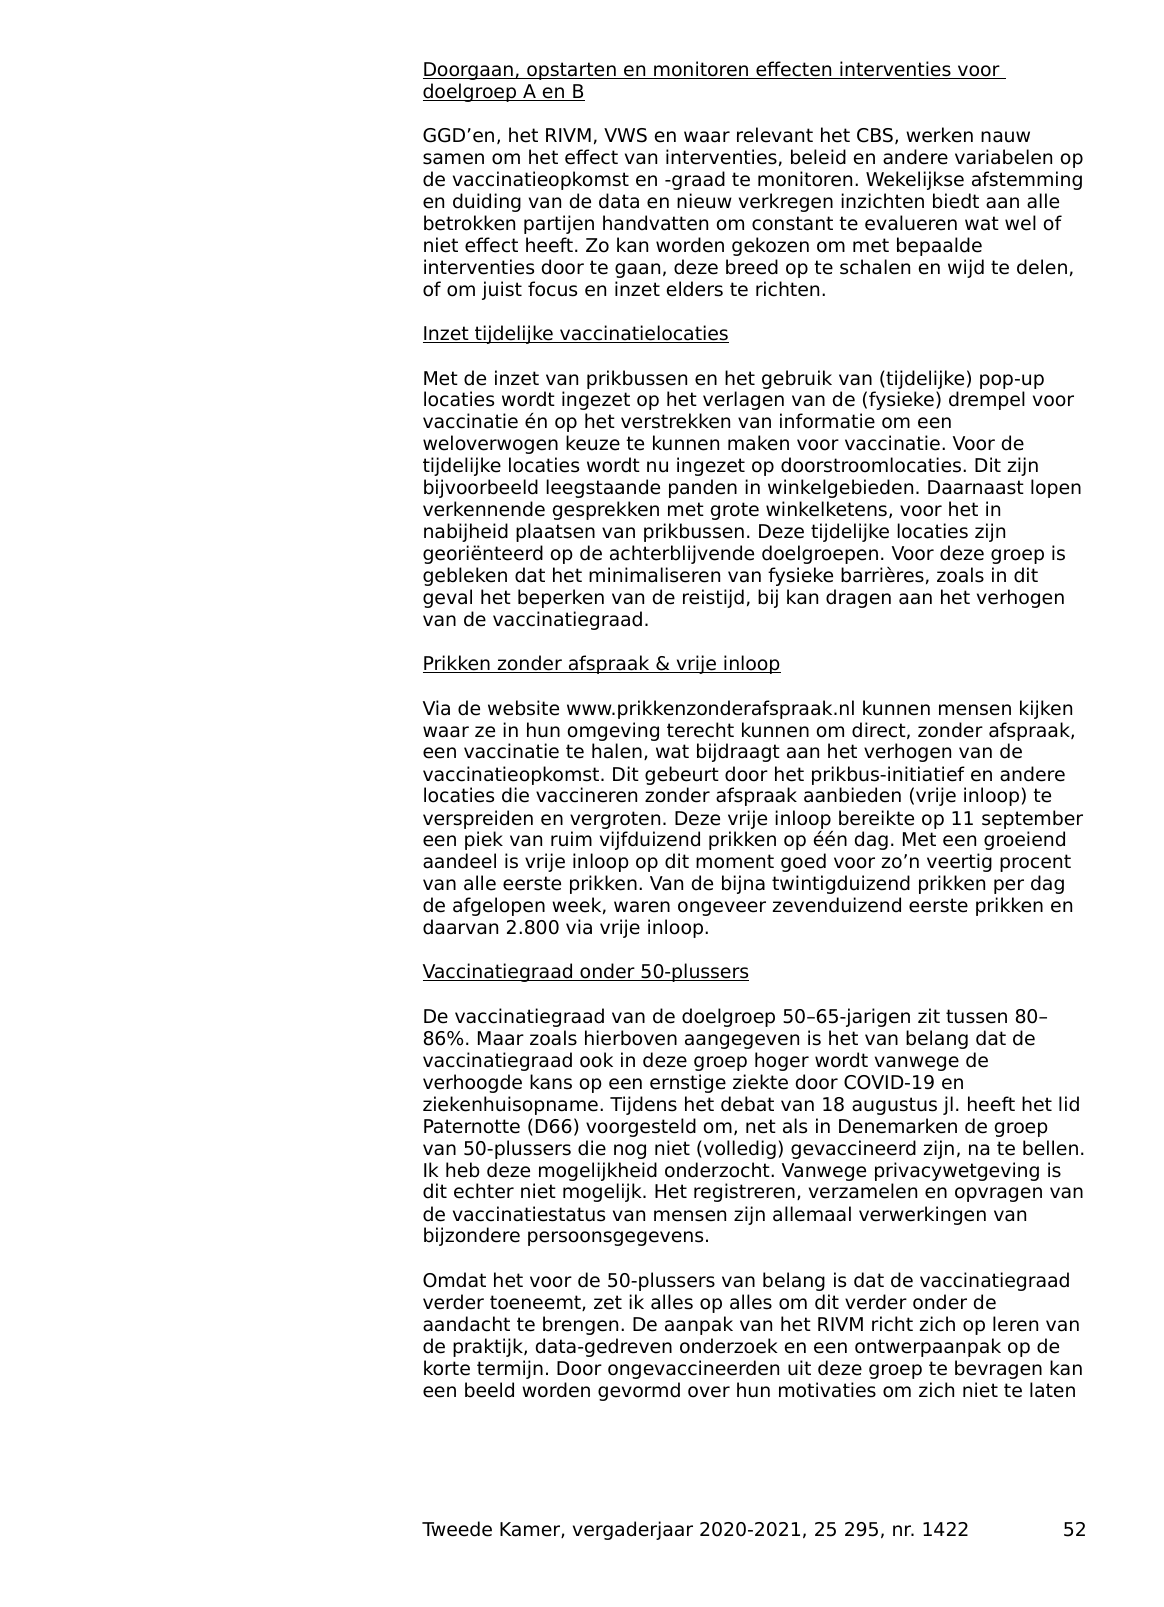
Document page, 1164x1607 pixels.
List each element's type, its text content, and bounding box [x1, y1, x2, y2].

subtitle Inzet tijdelijke vaccinatielocaties [422, 323, 1087, 345]
text De vaccinatiegraad van de doelgroep 50–65-jarigen zit tussen 80–86%. Maar zoals hierboven aangegeven is het van belang dat de vaccinatiegraad ook in deze groep hoger wordt vanwege de verhoogde kans op een ernstige ziekte door COVID-19 en ziekenhuisopname. Tijdens het debat van 18 augustus jl. heeft het lid Paternotte (D66) voorgesteld om, net als in Denemarken de groep van 50-plussers die nog niet (volledig) gevaccineerd zijn, na te bellen. Ik heb deze mogelijkheid onderzocht. Vanwege privacywetgeving is dit echter niet mogelijk. Het registreren, verzamelen en opvragen van de vaccinatiestatus van mensen zijn allemaal verwerkingen van bijzondere persoonsgegevens. [422, 1006, 1087, 1247]
text GGD’en, het RIVM, VWS en waar relevant het CBS, werken nauw samen om het effect van interventies, beleid en andere variabelen op de vaccinatieopkomst en -graad te monitoren. Wekelijkse afstemming en duiding van de data en nieuw verkregen inzichten biedt aan alle betrokken partijen handvatten om constant te evalueren wat wel of niet effect heeft. Zo kan worden gekozen om met bepaalde interventies door te gaan, deze breed op te schalen en wijd te delen, of om juist focus en inzet elders te richten. [422, 125, 1087, 301]
subtitle Prikken zonder afspraak & vrije inloop [422, 653, 1087, 675]
text Omdat het voor de 50-plussers van belang is dat de vaccinatiegraad verder toeneemt, zet ik alles op alles om dit verder onder de aandacht te brengen. De aanpak van het RIVM richt zich op leren van de praktijk, data-gedreven onderzoek en een ontwerpaanpak op de korte termijn. Door ongevaccineerden uit deze groep te bevragen kan een beeld worden gevormd over hun motivaties om zich niet te laten [422, 1269, 1087, 1401]
subtitle Doorgaan, opstarten en monitoren effecten interventies voor doelgroep A en B [422, 59, 1087, 103]
text Met de inzet van prikbussen en het gebruik van (tijdelijke) pop-up locaties wordt ingezet op het verlagen van de (fysieke) drempel voor vaccinatie én op het verstrekken van informatie om een weloverwogen keuze te kunnen maken voor vaccinatie. Voor de tijdelijke locaties wordt nu ingezet op doorstroomlocaties. Dit zijn bijvoorbeeld leegstaande panden in winkelgebieden. Daarnaast lopen verkennende gesprekken met grote winkelketens, voor het in nabijheid plaatsen van prikbussen. Deze tijdelijke locaties zijn georiënteerd op de achterblijvende doelgroepen. Voor deze groep is gebleken dat het minimaliseren van fysieke barrières, zoals in dit geval het beperken van de reistijd, bij kan dragen aan het verhogen van de vaccinatiegraad. [422, 367, 1087, 631]
text Via de website www.prikkenzonderafspraak.nl kunnen mensen kijken waar ze in hun omgeving terecht kunnen om direct, zonder afspraak, een vaccinatie te halen, wat bijdraagt aan het verhogen van de vaccinatieopkomst. Dit gebeurt door het prikbus-initiatief en andere locaties die vaccineren zonder afspraak aanbieden (vrije inloop) te verspreiden en vergroten. Deze vrije inloop bereikte op 11 september een piek van ruim vijfduizend prikken op één dag. Met een groeiend aandeel is vrije inloop op dit moment goed voor zo’n veertig procent van alle eerste prikken. Van de bijna twintigduizend prikken per dag de afgelopen week, waren ongeveer zevenduizend eerste prikken en daarvan 2.800 via vrije inloop. [422, 697, 1087, 939]
subtitle Vaccinatiegraad onder 50-plussers [422, 961, 1087, 983]
